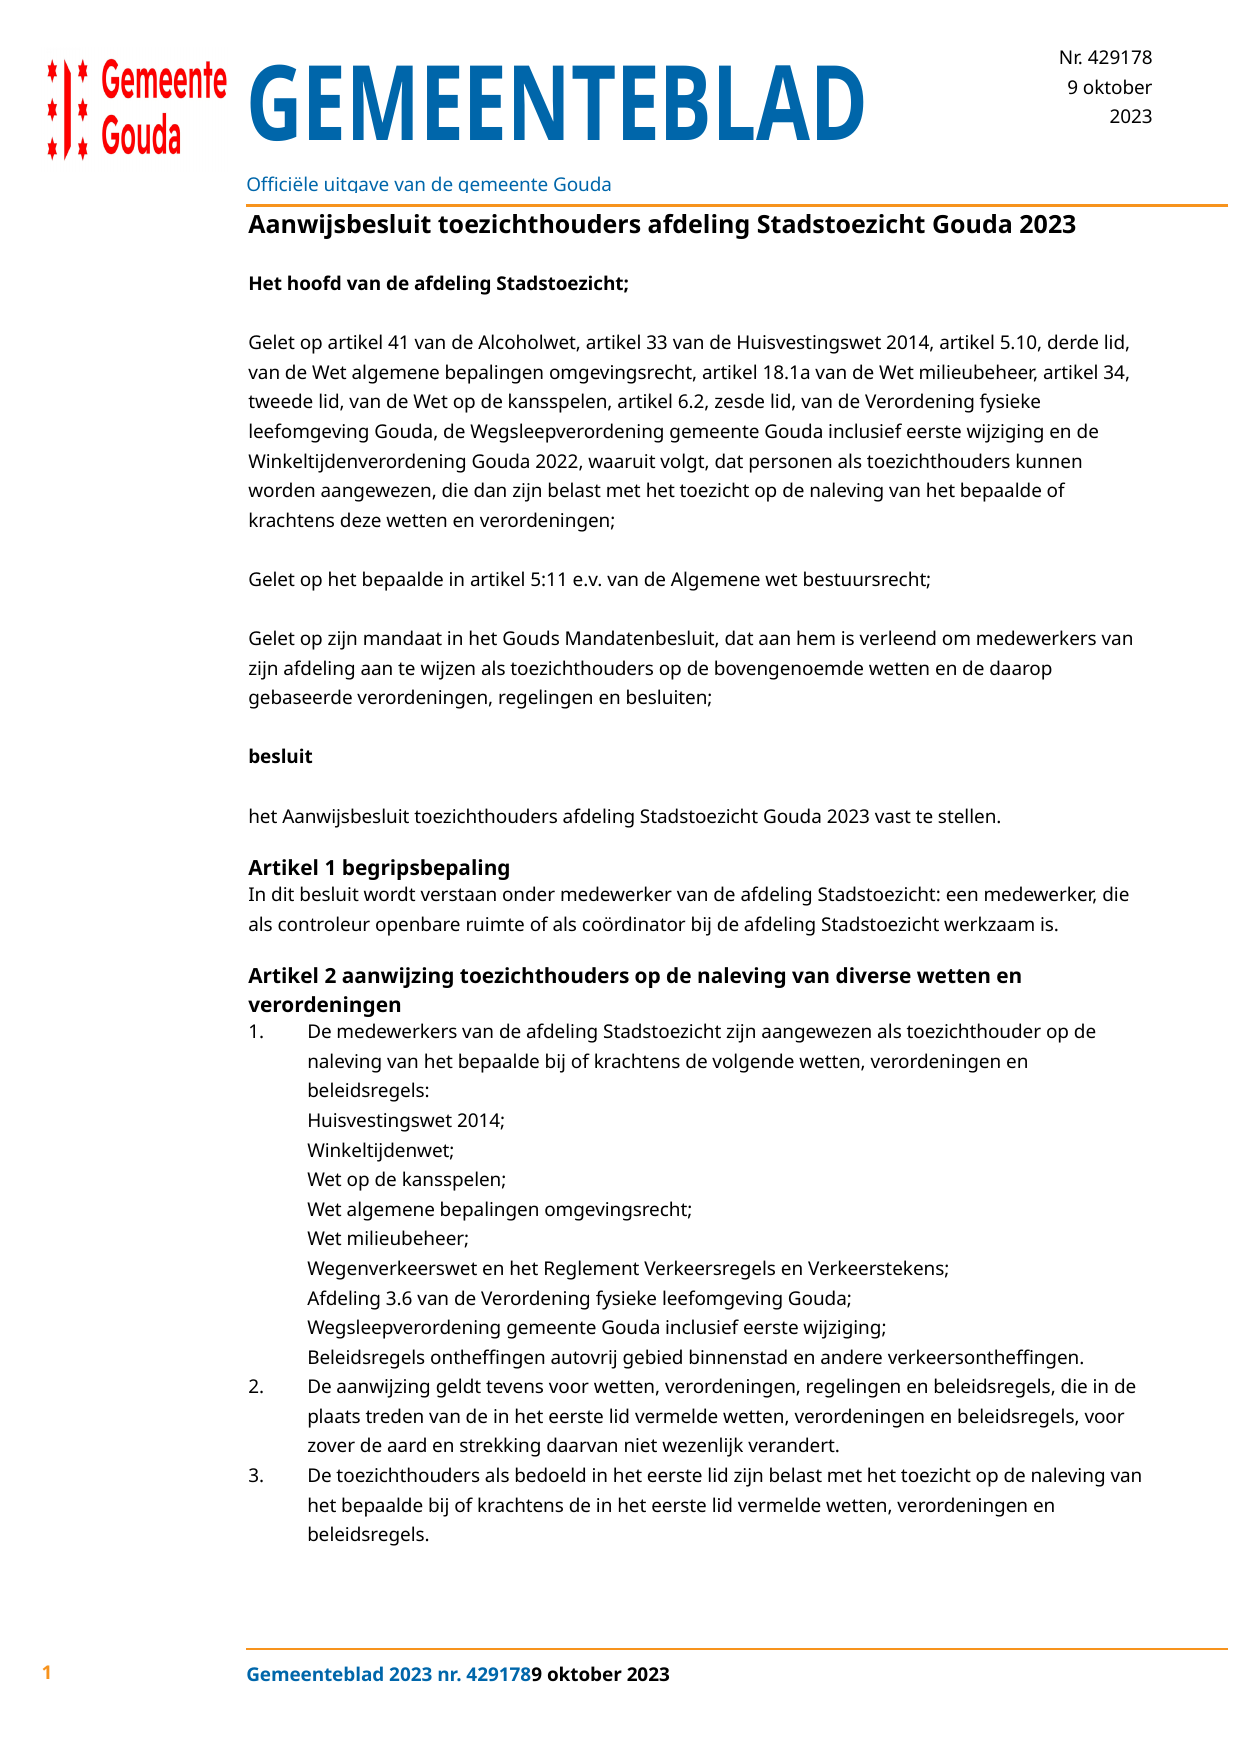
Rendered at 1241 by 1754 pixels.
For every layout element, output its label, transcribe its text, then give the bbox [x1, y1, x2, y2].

text In dit besluit wordt verstaan onder medewerker van de afdeling Stadstoezicht: een medewerker, die als controleur openbare ruimte of als coördinator bij de afdeling Stadstoezicht werkzaam is. [248, 882, 1152, 937]
text Aanwijsbesluit toezichthouders afdeling Stadstoezicht Gouda 2023 [248, 207, 1152, 241]
list De aanwijzing geldt tevens voor wetten, verordeningen, regelingen en beleidsregels, die in de plaats treden van de in het eerste lid vermelde wetten, verordeningen en beleidsregels, voor zover de aard en strekking daarvan niet wezenlijk verandert. [248, 1373, 1152, 1458]
text Het hoofd van de afdeling Stadstoezicht; [248, 270, 1152, 296]
text Gelet op artikel 41 van de Alcoholwet, artikel 33 van de Huisvestingswet 2014, artikel 5.10, derde lid, van de Wet algemene bepalingen omgevingsrecht, artikel 18.1a van de Wet milieubeheer, artikel 34, tweede lid, van de Wet op de kansspelen, artikel 6.2, zesde lid, van de Verordening fysieke leefomgeving Gouda, de Wegsleepverordening gemeente Gouda inclusief eerste wijziging en de Winkeltijdenverordening Gouda 2022, waaruit volgt, dat personen als toezichthouders kunnen worden aangewezen, die dan zijn belast met het toezicht op de naleving van het bepaalde of krachtens deze wetten en verordeningen; [248, 329, 1152, 533]
list Wet milieubeheer; [248, 1226, 1152, 1251]
list De toezichthouders als bedoeld in het eerste lid zijn belast met het toezicht op de naleving van het bepaalde bij of krachtens de in het eerste lid vermelde wetten, verordeningen en beleidsregels. [248, 1462, 1152, 1547]
list Wet op de kansspelen; [248, 1166, 1152, 1192]
list Afdeling 3.6 van de Verordening fysieke leefomgeving Gouda; [248, 1285, 1152, 1311]
list Wet algemene bepalingen omgevingsrecht; [248, 1196, 1152, 1222]
list Wegenverkeerswet en het Reglement Verkeersregels en Verkeerstekens; [248, 1255, 1152, 1281]
list Huisvestingswet 2014; [248, 1107, 1152, 1133]
picture [41, 47, 231, 172]
text het Aanwijsbesluit toezichthouders afdeling Stadstoezicht Gouda 2023 vast te stellen. [248, 803, 1152, 828]
list Beleidsregels ontheffingen autovrij gebied binnenstad en andere verkeersontheffingen. [248, 1344, 1152, 1370]
text Gelet op zijn mandaat in het Gouds Mandatenbesluit, dat aan hem is verleend om medewerkers van zijn afdeling aan te wijzen als toezichthouders op de bovengenoemde wetten en de daarop gebaseerde verordeningen, regelingen en besluiten; [248, 625, 1152, 710]
text Artikel 2 aanwijzing toezichthouders op de naleving van diverse wetten en verordeningen [248, 962, 1152, 1018]
text Artikel 1 begripsbepaling [248, 853, 1152, 882]
text besluit [248, 744, 1152, 769]
list Wegsleepverordening gemeente Gouda inclusief eerste wijziging; [248, 1314, 1152, 1340]
list Winkeltijdenwet; [248, 1137, 1152, 1163]
text Gelet op het bepaalde in artikel 5:11 e.v. van de Algemene wet bestuursrecht; [248, 566, 1152, 592]
list De medewerkers van de afdeling Stadstoezicht zijn aangewezen als toezichthouder op de naleving van het bepaalde bij of krachtens de volgende wetten, verordeningen en beleidsregels: [248, 1018, 1152, 1103]
